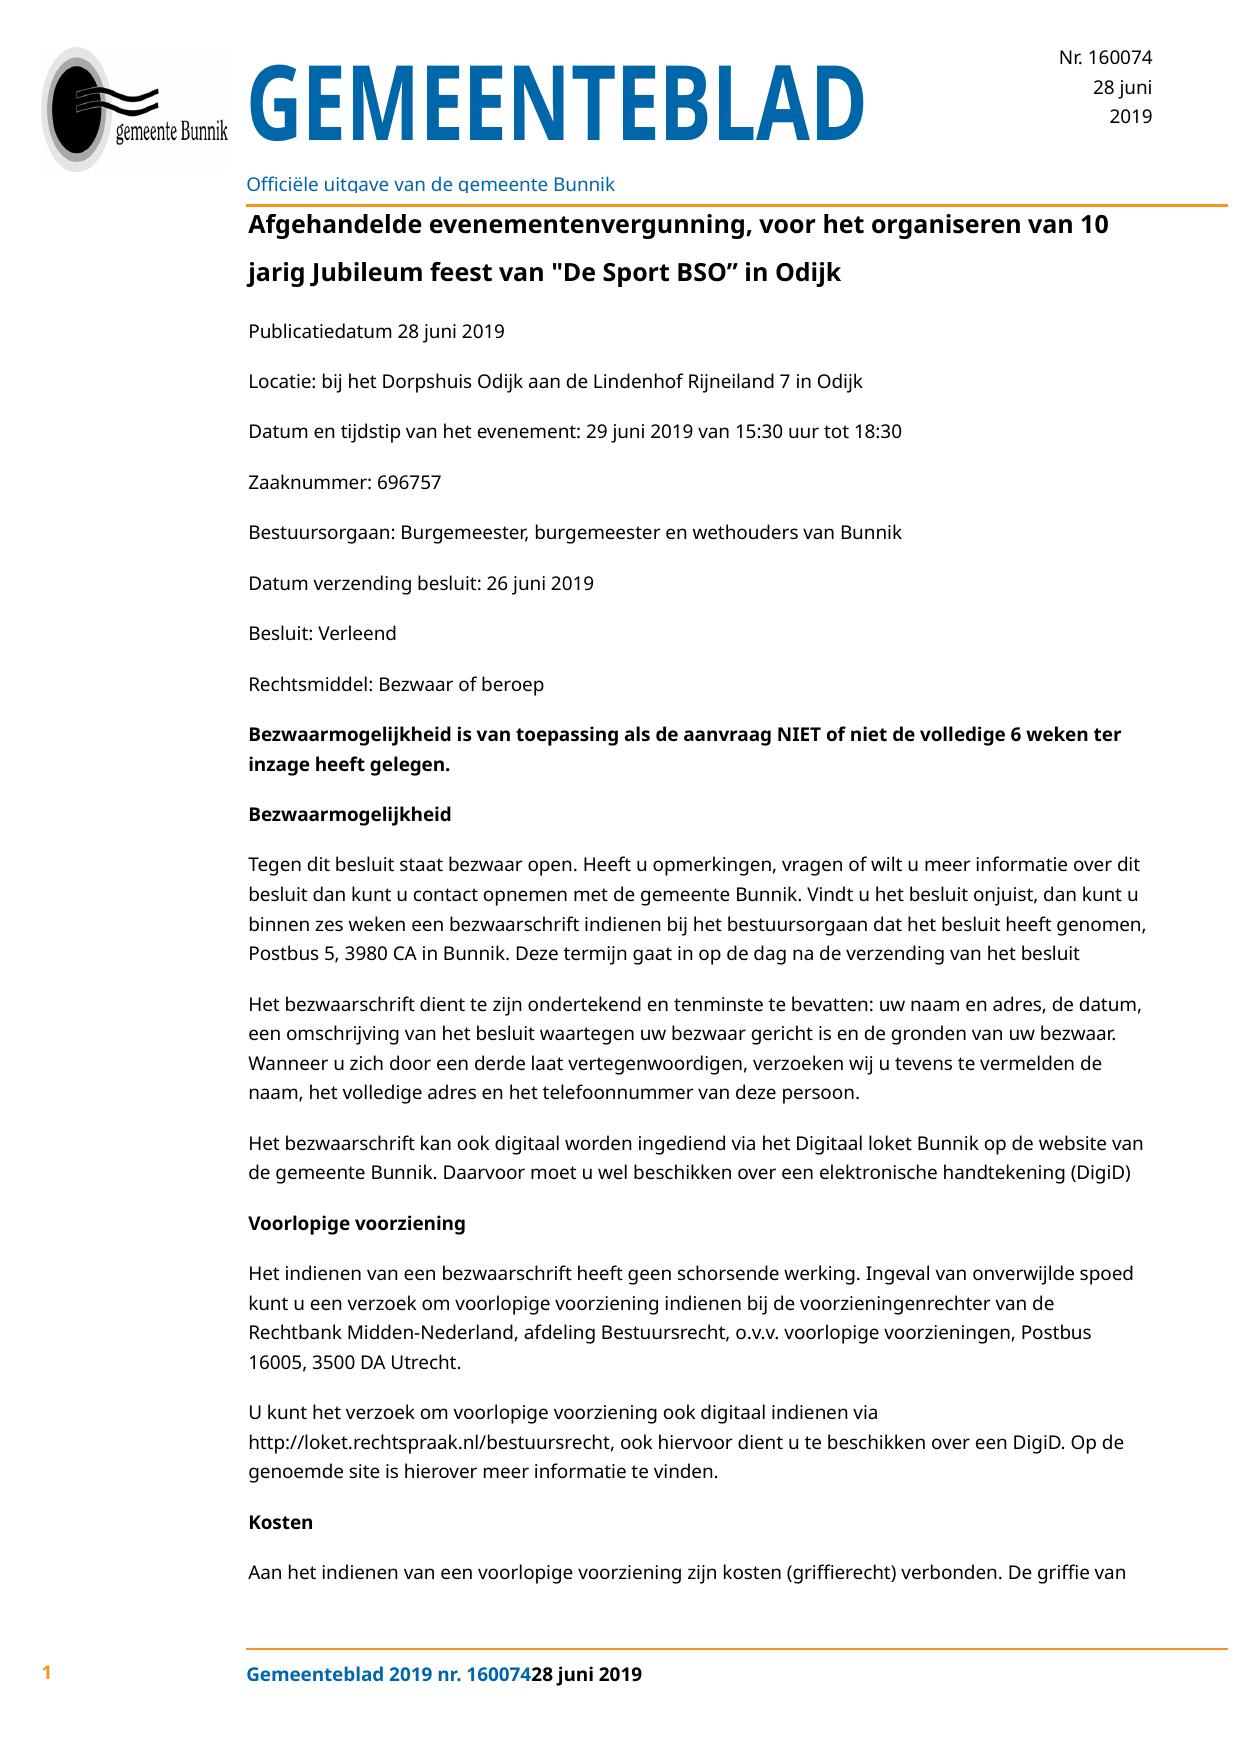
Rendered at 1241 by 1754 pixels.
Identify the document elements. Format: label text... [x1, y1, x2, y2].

text Rechtsmiddel: Bezwaar of beroep [248, 671, 1152, 697]
text Besluit: Verleend [248, 620, 1152, 646]
text Het bezwaarschrift kan ook digitaal worden ingediend via het Digitaal loket Bunnik op de website van de gemeente Bunnik. Daarvoor moet u wel beschikken over een elektronische handtekening (DigiD) [248, 1130, 1152, 1185]
text Voorlopige voorziening [248, 1210, 1152, 1236]
text Zaaknummer: 696757 [248, 469, 1152, 495]
text Afgehandelde evenementenvergunning, voor het organiseren van 10 jarig Jubileum feest van "De Sport BSO” in Odijk [248, 207, 1152, 288]
text Locatie: bij het Dorpshuis Odijk aan de Lindenhof Rijneiland 7 in Odijk [248, 368, 1152, 394]
text Het indienen van een bezwaarschrift heeft geen schorsende werking. Ingeval van onverwijlde spoed kunt u een verzoek om voorlopige voorziening indienen bij de voorzieningenrechter van de Rechtbank Midden-Nederland, afdeling Bestuursrecht, o.v.v. voorlopige voorzieningen, Postbus 16005, 3500 DA Utrecht. [248, 1260, 1152, 1375]
text Aan het indienen van een voorlopige voorziening zijn kosten (griffierecht) verbonden. De griffie van [248, 1559, 1152, 1585]
text Bestuursorgaan: Burgemeester, burgemeester en wethouders van Bunnik [248, 519, 1152, 545]
text Datum en tijdstip van het evenement: 29 juni 2019 van 15:30 uur tot 18:30 [248, 419, 1152, 444]
text Bezwaarmogelijkheid [248, 801, 1152, 827]
text Tegen dit besluit staat bezwaar open. Heeft u opmerkingen, vragen of wilt u meer informatie over dit besluit dan kunt u contact opnemen met de gemeente Bunnik. Vindt u het besluit onjuist, dan kunt u binnen zes weken een bezwaarschrift indienen bij het bestuursorgaan dat het besluit heeft genomen, Postbus 5, 3980 CA in Bunnik. Deze termijn gaat in op de dag na de verzending van het besluit [248, 852, 1152, 966]
text Kosten [248, 1509, 1152, 1535]
text Bezwaarmogelijkheid is van toepassing als de aanvraag NIET of niet de volledige 6 weken ter inzage heeft gelegen. [248, 721, 1152, 777]
text U kunt het verzoek om voorlopige voorziening ook digitaal indienen via http://loket.rechtspraak.nl/bestuursrecht, ook hiervoor dient u te beschikken over een DigiD. Op de genoemde site is hierover meer informatie te vinden. [248, 1399, 1152, 1484]
picture [41, 47, 231, 172]
text Het bezwaarschrift dient te zijn ondertekend en tenminste te bevatten: uw naam en adres, de datum, een omschrijving van het besluit waartegen uw bezwaar gericht is en de gronden van uw bezwaar. Wanneer u zich door een derde laat vertegenwoordigen, verzoeken wij u tevens te vermelden de naam, het volledige adres en het telefoonnummer van deze persoon. [248, 991, 1152, 1105]
text Publicatiedatum 28 juni 2019 [248, 318, 1152, 344]
text Datum verzending besluit: 26 juni 2019 [248, 570, 1152, 596]
